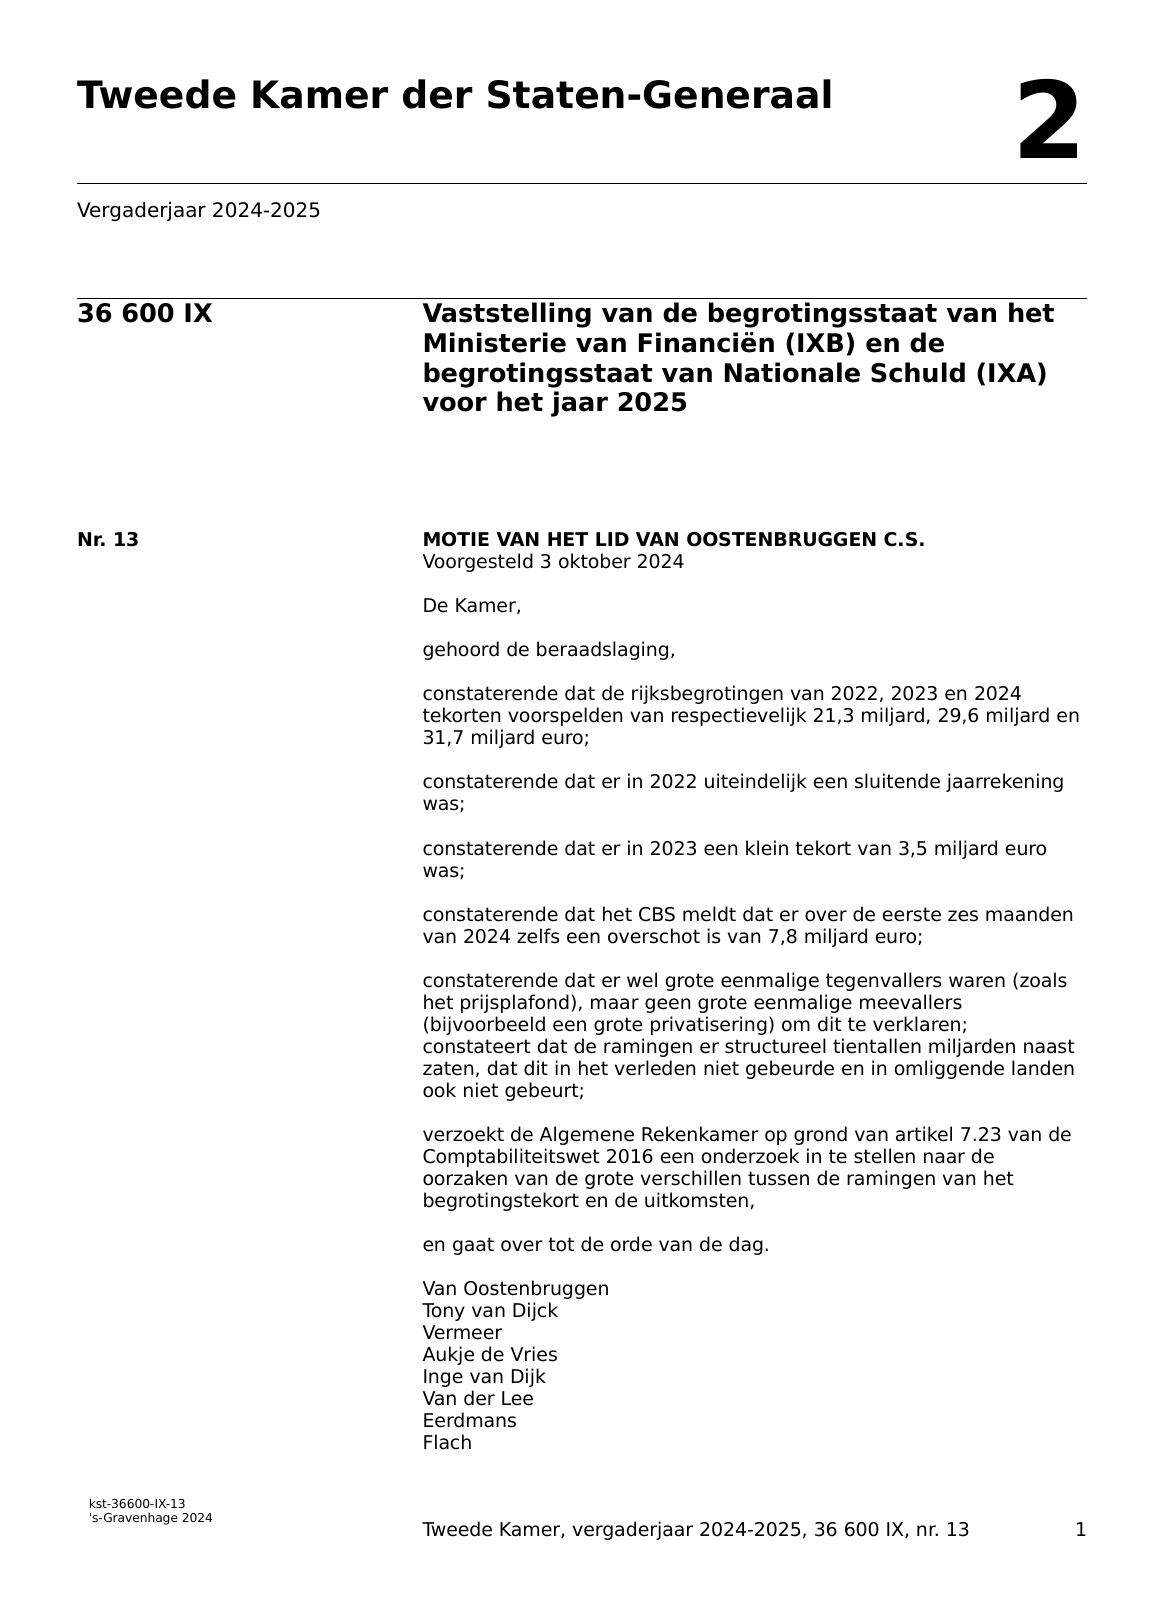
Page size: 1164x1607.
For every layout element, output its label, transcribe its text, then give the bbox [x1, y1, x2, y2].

table_header 2 [886, 59, 1087, 183]
text gehoord de beraadslaging, [422, 639, 1087, 661]
text constaterende dat de rijksbegrotingen van 2022, 2023 en 2024 tekorten voorspelden van respectievelijk 21,3 miljard, 29,6 miljard en 31,7 miljard euro; [422, 683, 1087, 749]
text Tony van Dijck [422, 1300, 1087, 1322]
subtitle 36 600 IX Vaststelling van de begrotingsstaat van het Ministerie van Financiën (IXB) en de begrotingsstaat van Nationale Schuld (IXA) voor het jaar 2025 [77, 299, 1087, 418]
text Voorgesteld 3 oktober 2024 [422, 551, 1087, 573]
text Vermeer [422, 1322, 1087, 1344]
subtitle Nr. 13 MOTIE VAN HET LID VAN OOSTENBRUGGEN C.S. [77, 529, 1087, 551]
text constaterende dat het CBS meldt dat er over de eerste zes maanden van 2024 zelfs een overschot is van 7,8 miljard euro; [422, 904, 1087, 948]
text Inge van Dijk [422, 1366, 1087, 1388]
text De Kamer, [422, 595, 1087, 617]
text Van der Lee [422, 1388, 1087, 1410]
text verzoekt de Algemene Rekenkamer op grond van artikel 7.23 van de Comptabiliteitswet 2016 een onderzoek in te stellen naar de oorzaken van de grote verschillen tussen de ramingen van het begrotingstekort en de uitkomsten, [422, 1124, 1087, 1212]
text 's-Gravenhage 2024 [88, 1511, 323, 1525]
table_cell Vergaderjaar 2024-2025 [77, 184, 1087, 298]
text Aukje de Vries [422, 1344, 1087, 1366]
text Eerdmans [422, 1410, 1087, 1432]
text kst-36600-IX-13 [88, 1497, 323, 1511]
text Van Oostenbruggen [422, 1278, 1087, 1300]
text en gaat over tot de orde van de dag. [422, 1234, 1087, 1256]
text constaterende dat er in 2022 uiteindelijk een sluitende jaarrekening was; [422, 771, 1087, 815]
table_header Tweede Kamer der Staten-Generaal [77, 59, 886, 183]
text constateert dat de ramingen er structureel tientallen miljarden naast zaten, dat dit in het verleden niet gebeurde en in omliggende landen ook niet gebeurt; [422, 1036, 1087, 1102]
text constaterende dat er wel grote eenmalige tegenvallers waren (zoals het prijsplafond), maar geen grote eenmalige meevallers (bijvoorbeeld een grote privatisering) om dit te verklaren; [422, 970, 1087, 1036]
text constaterende dat er in 2023 een klein tekort van 3,5 miljard euro was; [422, 837, 1087, 881]
text Flach [422, 1432, 1087, 1454]
